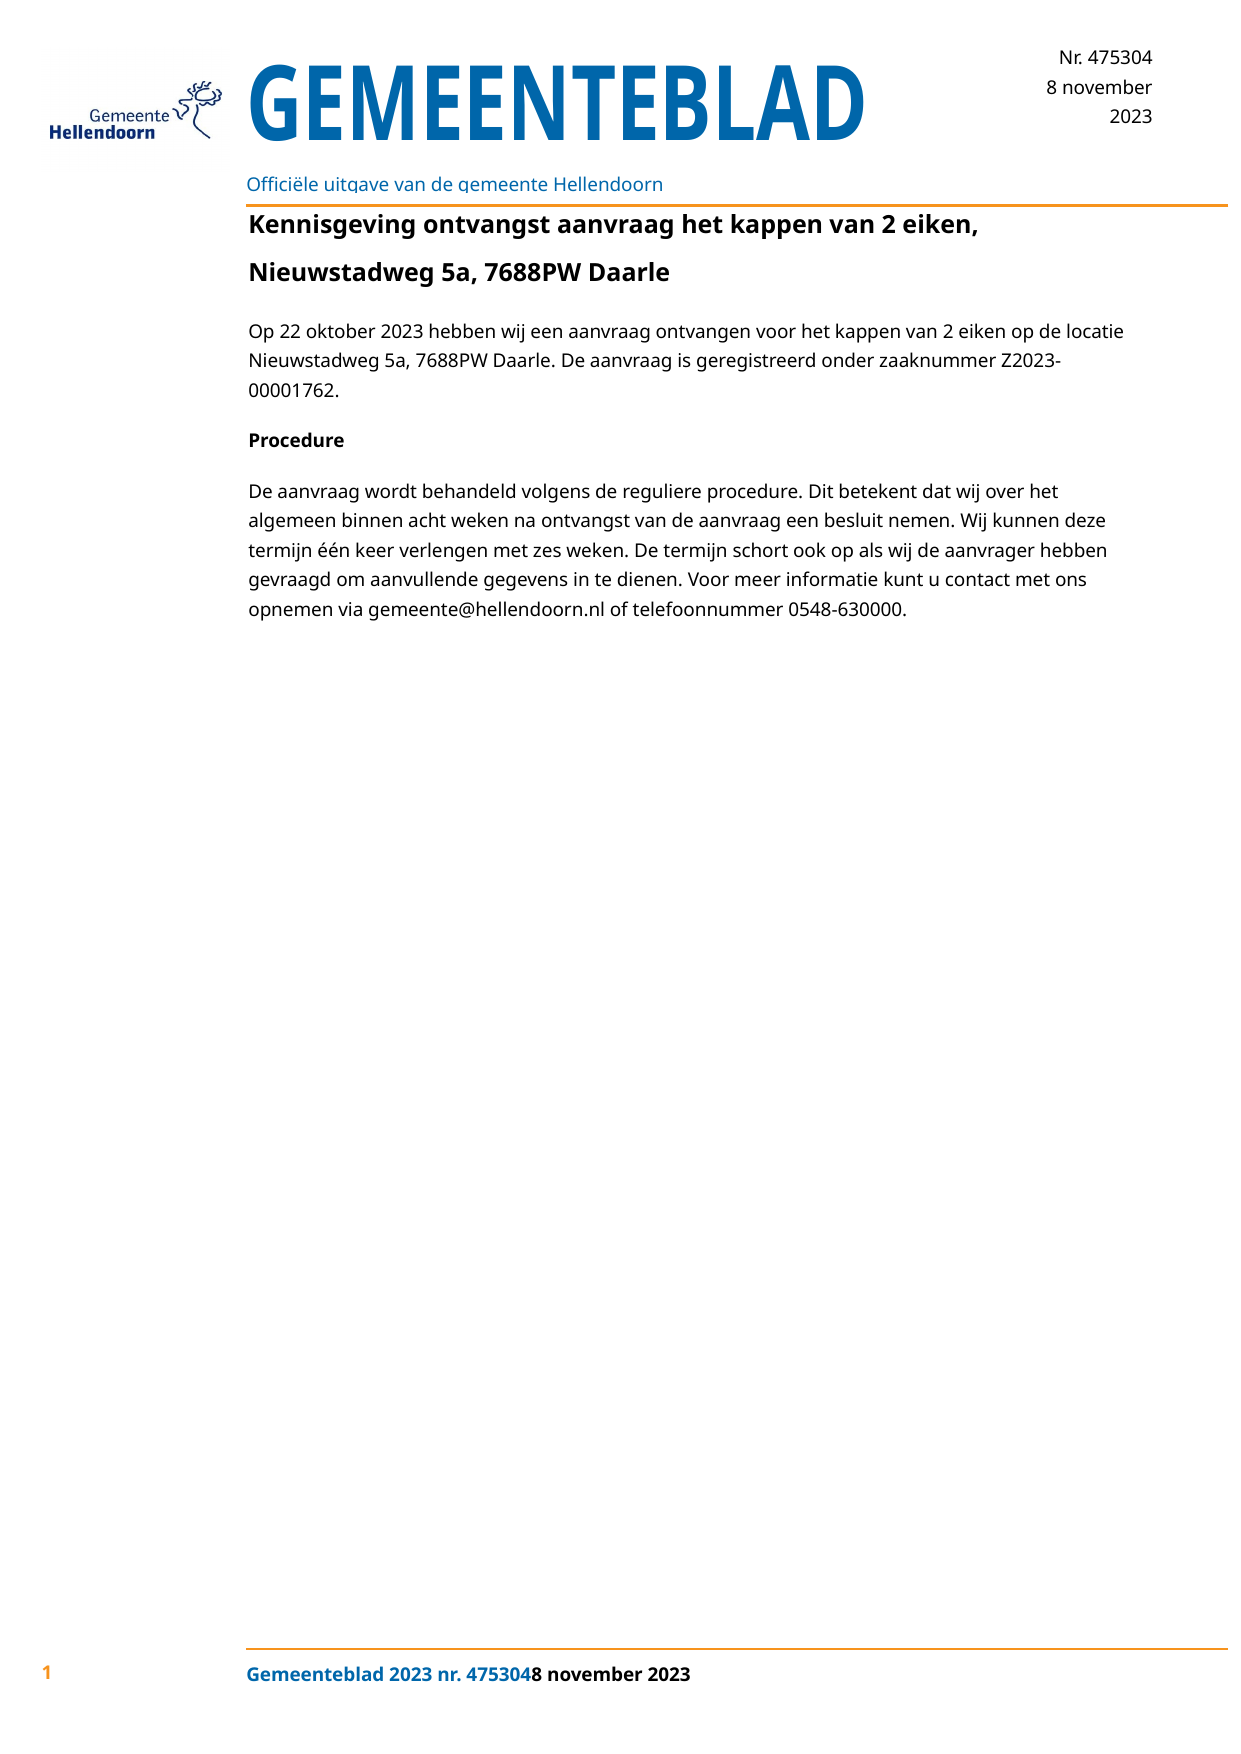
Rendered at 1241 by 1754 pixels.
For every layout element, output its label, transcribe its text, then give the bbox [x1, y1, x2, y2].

text Procedure [248, 427, 1152, 453]
text Op 22 oktober 2023 hebben wij een aanvraag ontvangen voor het kappen van 2 eiken op de locatie Nieuwstadweg 5a, 7688PW Daarle. De aanvraag is geregistreerd onder zaaknummer Z2023-00001762. [248, 318, 1152, 403]
text De aanvraag wordt behandeld volgens de reguliere procedure. Dit betekent dat wij over het algemeen binnen acht weken na ontvangst van de aanvraag een besluit nemen. Wij kunnen deze termijn één keer verlengen met zes weken. De termijn schort ook op als wij de aanvrager hebben gevraagd om aanvullende gegevens in te dienen. Voor meer informatie kunt u contact met ons opnemen via gemeente@hellendoorn.nl of telefoonnummer 0548-630000. [248, 478, 1152, 622]
text Kennisgeving ontvangst aanvraag het kappen van 2 eiken, Nieuwstadweg 5a, 7688PW Daarle [248, 207, 1152, 288]
picture [41, 47, 231, 172]
